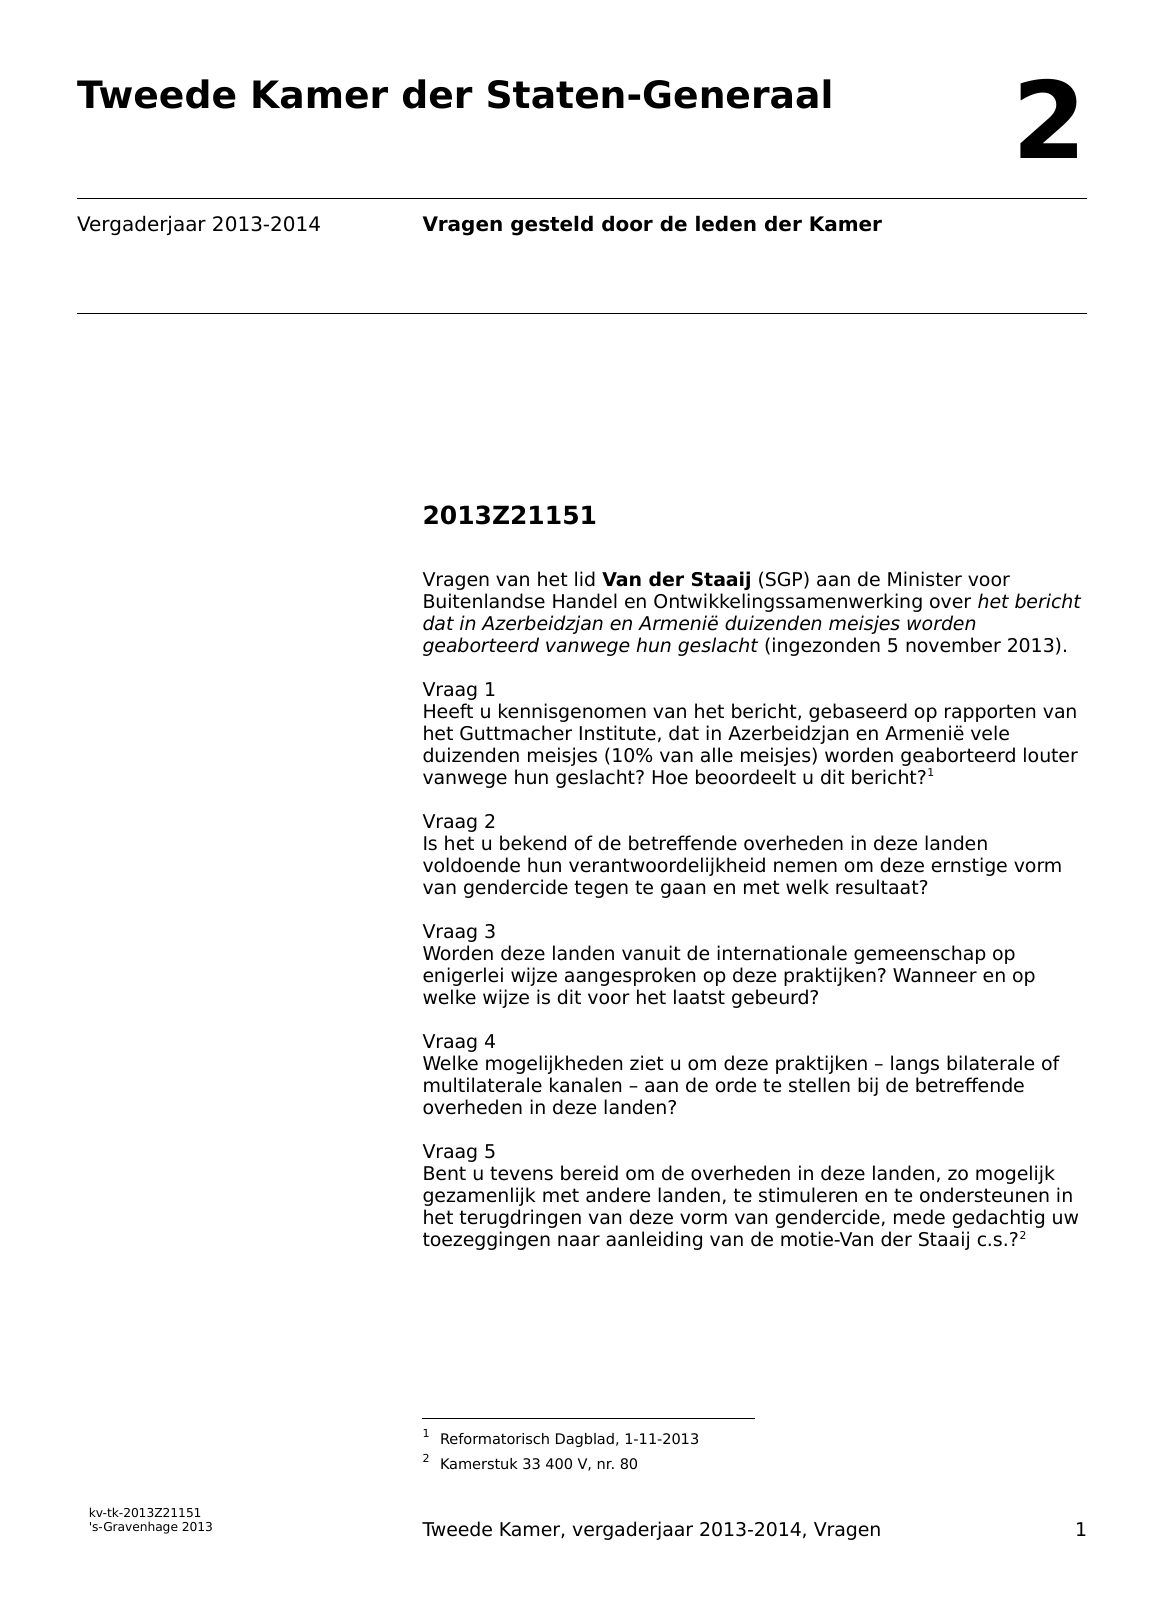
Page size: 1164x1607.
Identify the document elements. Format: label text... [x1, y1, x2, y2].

table_header Tweede Kamer der Staten-Generaal [77, 59, 886, 198]
text Vraag 3 [422, 921, 1087, 943]
text Vragen van het lid Van der Staaij (SGP) aan de Minister voor Buitenlandse Handel en Ontwikkelingssamenwerking over het bericht dat in Azerbeidzjan en Armenië duizenden meisjes worden geaborteerd vanwege hun geslacht (ingezonden 5 november 2013). [422, 569, 1087, 657]
text Worden deze landen vanuit de internationale gemeenschap op enigerlei wijze aangesproken op deze praktijken? Wanneer en op welke wijze is dit voor het laatst gebeurd? [422, 943, 1087, 1009]
text Kamerstuk 33 400 V, nr. 80 [422, 1452, 1087, 1474]
table_header 2 [886, 59, 1087, 198]
table_cell Vergaderjaar 2013-2014 [77, 199, 422, 313]
text Welke mogelijkheden ziet u om deze praktijken – langs bilaterale of multilaterale kanalen – aan de orde te stellen bij de betreffende overheden in deze landen? [422, 1053, 1087, 1119]
text kv-tk-2013Z21151 [88, 1506, 323, 1520]
text 's-Gravenhage 2013 [88, 1520, 323, 1534]
text Heeft u kennisgenomen van het bericht, gebaseerd op rapporten van het Guttmacher Institute, dat in Azerbeidzjan en Armenië vele duizenden meisjes (10% van alle meisjes) worden geaborteerd louter vanwege hun geslacht? Hoe beoordeelt u dit bericht? [422, 701, 1087, 789]
text Is het u bekend of de betreffende overheden in deze landen voldoende hun verantwoordelijkheid nemen om deze ernstige vorm van gendercide tegen te gaan en met welk resultaat? [422, 833, 1087, 899]
text Vraag 4 [422, 1031, 1087, 1053]
text Vraag 1 [422, 679, 1087, 701]
text Reformatorisch Dagblad, 1-11-2013 [422, 1427, 1087, 1449]
text Vraag 5 [422, 1141, 1087, 1163]
table_cell Vragen gesteld door de leden der Kamer [422, 199, 1087, 313]
text 2013Z21151 [422, 501, 1087, 531]
text Bent u tevens bereid om de overheden in deze landen, zo mogelijk gezamenlijk met andere landen, te stimuleren en te ondersteunen in het terugdringen van deze vorm van gendercide, mede gedachtig uw toezeggingen naar aanleiding van de motie-Van der Staaij c.s.? [422, 1163, 1087, 1251]
text Vraag 2 [422, 811, 1087, 833]
